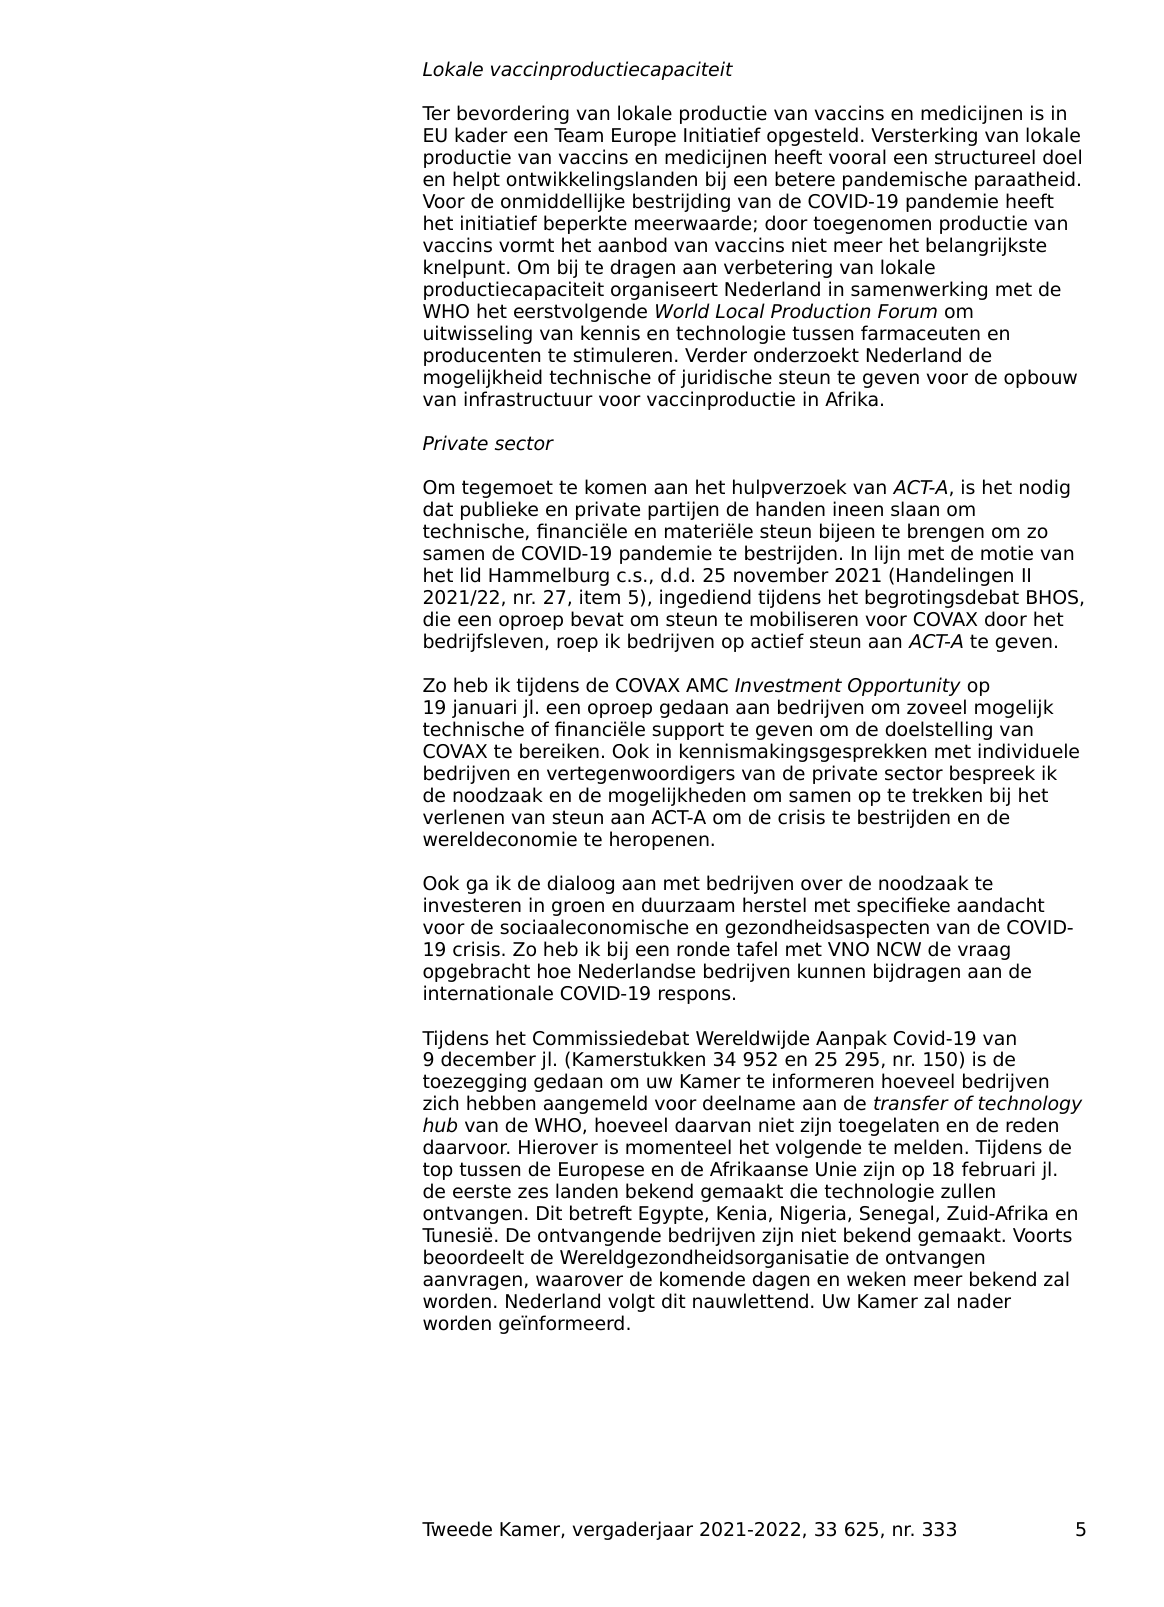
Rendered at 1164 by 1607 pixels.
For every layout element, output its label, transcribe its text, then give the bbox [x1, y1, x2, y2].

text Ter bevordering van lokale productie van vaccins en medicijnen is in EU kader een Team Europe Initiatief opgesteld. Versterking van lokale productie van vaccins en medicijnen heeft vooral een structureel doel en helpt ontwikkelingslanden bij een betere pandemische paraatheid. Voor de onmiddellijke bestrijding van de COVID-19 pandemie heeft het initiatief beperkte meerwaarde; door toegenomen productie van vaccins vormt het aanbod van vaccins niet meer het belangrijkste knelpunt. Om bij te dragen aan verbetering van lokale productiecapaciteit organiseert Nederland in samenwerking met de WHO het eerstvolgende World Local Production Forum om uitwisseling van kennis en technologie tussen farmaceuten en producenten te stimuleren. Verder onderzoekt Nederland de mogelijkheid technische of juridische steun te geven voor de opbouw van infrastructuur voor vaccinproductie in Afrika. [422, 103, 1087, 411]
text Ook ga ik de dialoog aan met bedrijven over de noodzaak te investeren in groen en duurzaam herstel met specifieke aandacht voor de sociaaleconomische en gezondheidsaspecten van de COVID-19 crisis. Zo heb ik bij een ronde tafel met VNO NCW de vraag opgebracht hoe Nederlandse bedrijven kunnen bijdragen aan de internationale COVID-19 respons. [422, 873, 1087, 1005]
text Tijdens het Commissiedebat Wereldwijde Aanpak Covid-19 van 9 december jl. (Kamerstukken 34 952 en 25 295, nr. 150) is de toezegging gedaan om uw Kamer te informeren hoeveel bedrijven zich hebben aangemeld voor deelname aan de transfer of technology hub van de WHO, hoeveel daarvan niet zijn toegelaten en de reden daarvoor. Hierover is momenteel het volgende te melden. Tijdens de top tussen de Europese en de Afrikaanse Unie zijn op 18 februari jl. de eerste zes landen bekend gemaakt die technologie zullen ontvangen. Dit betreft Egypte, Kenia, Nigeria, Senegal, Zuid-Afrika en Tunesië. De ontvangende bedrijven zijn niet bekend gemaakt. Voorts beoordeelt de Wereldgezondheidsorganisatie de ontvangen aanvragen, waarover de komende dagen en weken meer bekend zal worden. Nederland volgt dit nauwlettend. Uw Kamer zal nader worden geïnformeerd. [422, 1027, 1087, 1335]
subtitle Private sector [422, 433, 1087, 455]
text Om tegemoet te komen aan het hulpverzoek van ACT-A, is het nodig dat publieke en private partijen de handen ineen slaan om technische, financiële en materiële steun bijeen te brengen om zo samen de COVID-19 pandemie te bestrijden. In lijn met de motie van het lid Hammelburg c.s., d.d. 25 november 2021 (Handelingen II 2021/22, nr. 27, item 5), ingediend tijdens het begrotingsdebat BHOS, die een oproep bevat om steun te mobiliseren voor COVAX door het bedrijfsleven, roep ik bedrijven op actief steun aan ACT-A te geven. [422, 477, 1087, 653]
text Zo heb ik tijdens de COVAX AMC Investment Opportunity op 19 januari jl. een oproep gedaan aan bedrijven om zoveel mogelijk technische of financiële support te geven om de doelstelling van COVAX te bereiken. Ook in kennismakingsgesprekken met individuele bedrijven en vertegenwoordigers van de private sector bespreek ik de noodzaak en de mogelijkheden om samen op te trekken bij het verlenen van steun aan ACT-A om de crisis te bestrijden en de wereldeconomie te heropenen. [422, 675, 1087, 851]
subtitle Lokale vaccinproductiecapaciteit [422, 59, 1087, 81]
